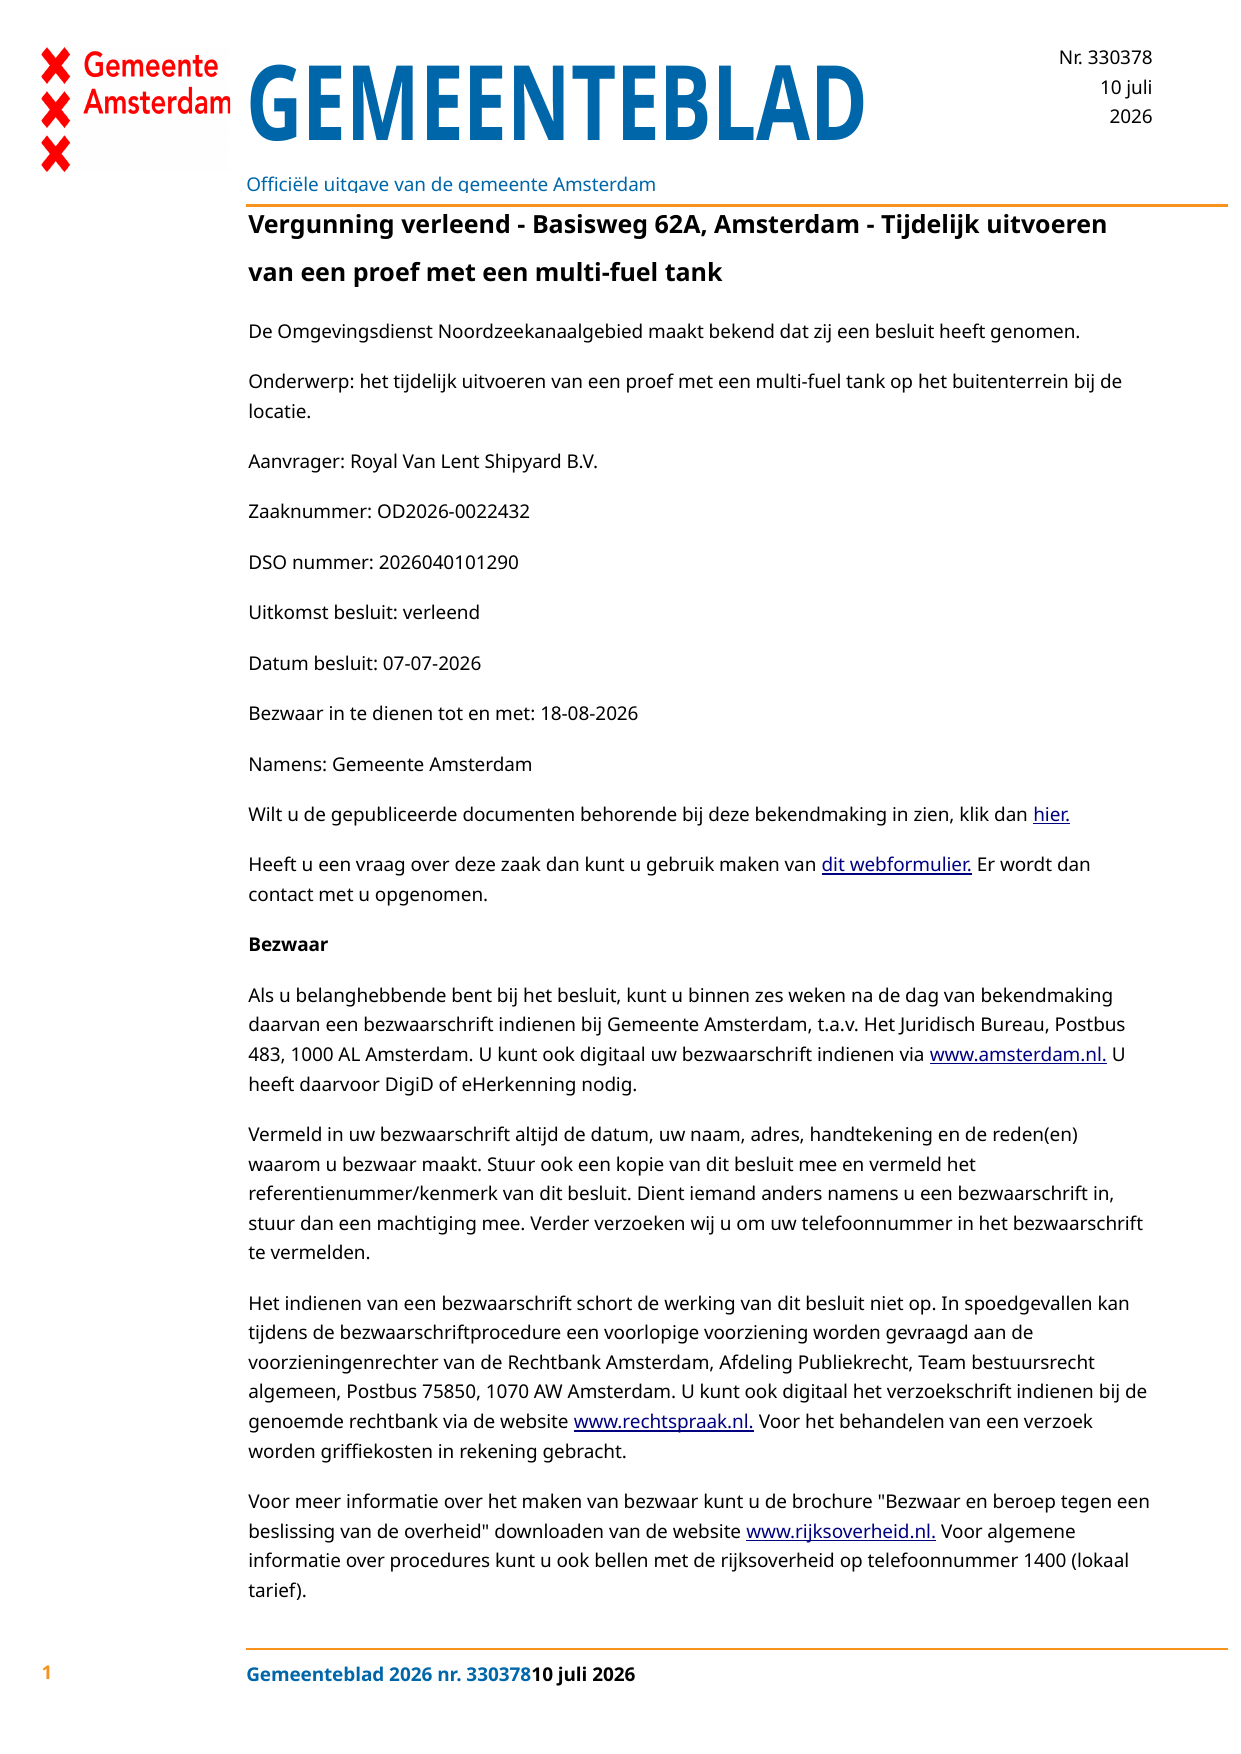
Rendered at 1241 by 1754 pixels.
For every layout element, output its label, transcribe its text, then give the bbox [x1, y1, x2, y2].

text Aanvrager: Royal Van Lent Shipyard B.V. [248, 448, 1152, 474]
text Onderwerp: het tijdelijk uitvoeren van een proef met een multi-fuel tank op het buitenterrein bij de locatie. [248, 368, 1152, 424]
text Voor meer informatie over het maken van bezwaar kunt u de brochure "Bezwaar en beroep tegen een beslissing van de overheid" downloaden van de website www.rijksoverheid.nl. Voor algemene informatie over procedures kunt u ook bellen met de rijksoverheid op telefoonnummer 1400 (lokaal tarief). [248, 1488, 1152, 1603]
text Bezwaar in te dienen tot en met: 18-08-2026 [248, 700, 1152, 726]
text Vermeld in uw bezwaarschrift altijd de datum, uw naam, adres, handtekening en de reden(en) waarom u bezwaar maakt. Stuur ook een kopie van dit besluit mee en vermeld het referentienummer/kenmerk van dit besluit. Dient iemand anders namens u een bezwaarschrift in, stuur dan een machtiging mee. Verder verzoeken wij u om uw telefoonnummer in het bezwaarschrift te vermelden. [248, 1121, 1152, 1265]
text DSO nummer: 2026040101290 [248, 549, 1152, 575]
text Uitkomst besluit: verleend [248, 599, 1152, 625]
text Zaaknummer: OD2026-0022432 [248, 499, 1152, 524]
text Datum besluit: 07-07-2026 [248, 650, 1152, 676]
text Als u belanghebbende bent bij het besluit, kunt u binnen zes weken na de dag van bekendmaking daarvan een bezwaarschrift indienen bij Gemeente Amsterdam, t.a.v. Het Juridisch Bureau, Postbus 483, 1000 AL Amsterdam. U kunt ook digitaal uw bezwaarschrift indienen via www.amsterdam.nl. U heeft daarvoor DigiD of eHerkenning nodig. [248, 982, 1152, 1097]
text Namens: Gemeente Amsterdam [248, 751, 1152, 777]
text Wilt u de gepubliceerde documenten behorende bij deze bekendmaking in zien, klik dan hier. [248, 801, 1152, 827]
text Heeft u een vraag over deze zaak dan kunt u gebruik maken van dit webformulier. Er wordt dan contact met u opgenomen. [248, 852, 1152, 907]
text De Omgevingsdienst Noordzeekanaalgebied maakt bekend dat zij een besluit heeft genomen. [248, 318, 1152, 344]
text Bezwaar [248, 932, 1152, 957]
picture [41, 47, 231, 172]
text Het indienen van een bezwaarschrift schort de werking van dit besluit niet op. In spoedgevallen kan tijdens de bezwaarschriftprocedure een voorlopige voorziening worden gevraagd aan de voorzieningenrechter van de Rechtbank Amsterdam, Afdeling Publiekrecht, Team bestuursrecht algemeen, Postbus 75850, 1070 AW Amsterdam. U kunt ook digitaal het verzoekschrift indienen bij de genoemde rechtbank via de website www.rechtspraak.nl. Voor het behandelen van een verzoek worden griffiekosten in rekening gebracht. [248, 1290, 1152, 1464]
text Vergunning verleend - Basisweg 62A, Amsterdam - Tijdelijk uitvoeren van een proef met een multi-fuel tank [248, 207, 1152, 288]
